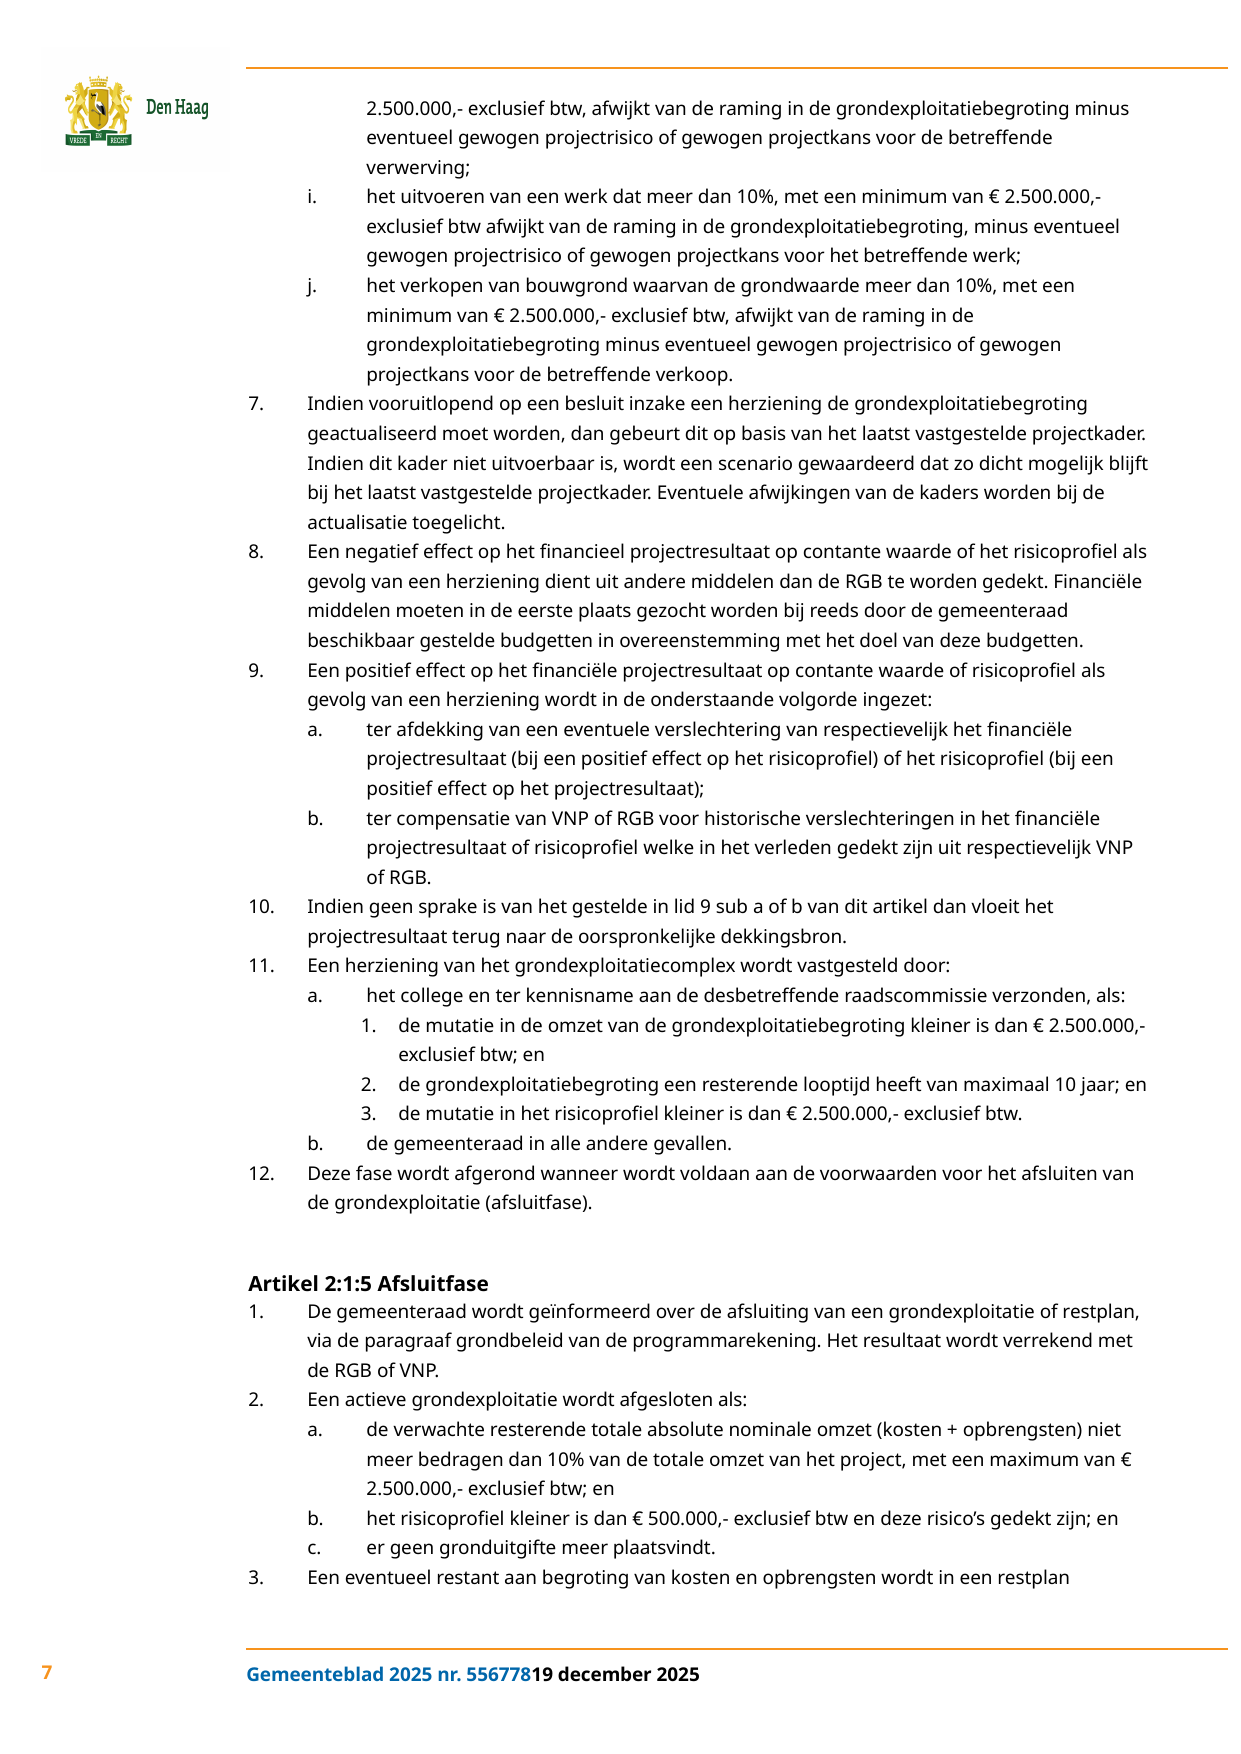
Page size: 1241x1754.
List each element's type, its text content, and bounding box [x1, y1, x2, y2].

list het verkopen van bouwgrond waarvan de grondwaarde meer dan 10%, met een minimum van € 2.500.000,- exclusief btw, afwijkt van de raming in de grondexploitatiebegroting minus eventueel gewogen projectrisico of gewogen projectkans voor de betreffende verkoop. [307, 272, 1152, 387]
list de verwachte resterende totale absolute nominale omzet (kosten + opbrengsten) niet meer bedragen dan 10% van de totale omzet van het project, met een maximum van € 2.500.000,- exclusief btw; en [307, 1416, 1152, 1501]
list het risicoprofiel kleiner is dan € 500.000,- exclusief btw en deze risico’s gedekt zijn; en [307, 1505, 1152, 1531]
list de mutatie in de omzet van de grondexploitatiebegroting kleiner is dan € 2.500.000,- exclusief btw; en [361, 1012, 1152, 1067]
list Een positief effect op het financiële projectresultaat op contante waarde of risicoprofiel als gevolg van een herziening wordt in de onderstaande volgorde ingezet: [248, 657, 1152, 712]
list ter afdekking van een eventuele verslechtering van respectievelijk het financiële projectresultaat (bij een positief effect op het risicoprofiel) of het risicoprofiel (bij een positief effect op het projectresultaat); [307, 716, 1152, 801]
list 2.500.000,- exclusief btw, afwijkt van de raming in de grondexploitatiebegroting minus eventueel gewogen projectrisico of gewogen projectkans voor de betreffende verwerving; [307, 95, 1152, 180]
list de gemeenteraad in alle andere gevallen. [307, 1130, 1152, 1156]
list de grondexploitatiebegroting een resterende looptijd heeft van maximaal 10 jaar; en [361, 1071, 1152, 1097]
picture [41, 47, 231, 172]
list Een actieve grondexploitatie wordt afgesloten als: [248, 1387, 1152, 1412]
list Indien geen sprake is van het gestelde in lid 9 sub a of b van dit artikel dan vloeit het projectresultaat terug naar de oorspronkelijke dekkingsbron. [248, 893, 1152, 949]
list Indien vooruitlopend op een besluit inzake een herziening de grondexploitatiebegroting geactualiseerd moet worden, dan gebeurt dit op basis van het laatst vastgestelde projectkader. Indien dit kader niet uitvoerbaar is, wordt een scenario gewaardeerd dat zo dicht mogelijk blijft bij het laatst vastgestelde projectkader. Eventuele afwijkingen van de kaders worden bij de actualisatie toegelicht. [248, 391, 1152, 535]
list ter compensatie van VNP of RGB voor historische verslechteringen in het financiële projectresultaat of risicoprofiel welke in het verleden gedekt zijn uit respectievelijk VNP of RGB. [307, 805, 1152, 890]
list Een herziening van het grondexploitatiecomplex wordt vastgesteld door: [248, 953, 1152, 978]
list Deze fase wordt afgerond wanneer wordt voldaan aan de voorwaarden voor het afsluiten van de grondexploitatie (afsluitfase). [248, 1160, 1152, 1215]
list de mutatie in het risicoprofiel kleiner is dan € 2.500.000,- exclusief btw. [361, 1101, 1152, 1126]
list het uitvoeren van een werk dat meer dan 10%, met een minimum van € 2.500.000,- exclusief btw afwijkt van de raming in de grondexploitatiebegroting, minus eventueel gewogen projectrisico of gewogen projectkans voor het betreffende werk; [307, 183, 1152, 268]
list het college en ter kennisname aan de desbetreffende raadscommissie verzonden, als: [307, 982, 1152, 1008]
list Een negatief effect op het financieel projectresultaat op contante waarde of het risicoprofiel als gevolg van een herziening dient uit andere middelen dan de RGB te worden gedekt. Financiële middelen moeten in de eerste plaats gezocht worden bij reeds door de gemeenteraad beschikbaar gestelde budgetten in overeenstemming met het doel van deze budgetten. [248, 538, 1152, 653]
list De gemeenteraad wordt geïnformeerd over de afsluiting van een grondexploitatie of restplan, via de paragraaf grondbeleid van de programmarekening. Het resultaat wordt verrekend met de RGB of VNP. [248, 1298, 1152, 1383]
list Een eventueel restant aan begroting van kosten en opbrengsten wordt in een restplan [248, 1564, 1152, 1590]
text Artikel 2:1:5 Afsluitfase [248, 1269, 1152, 1298]
list er geen gronduitgifte meer plaatsvindt. [307, 1534, 1152, 1560]
